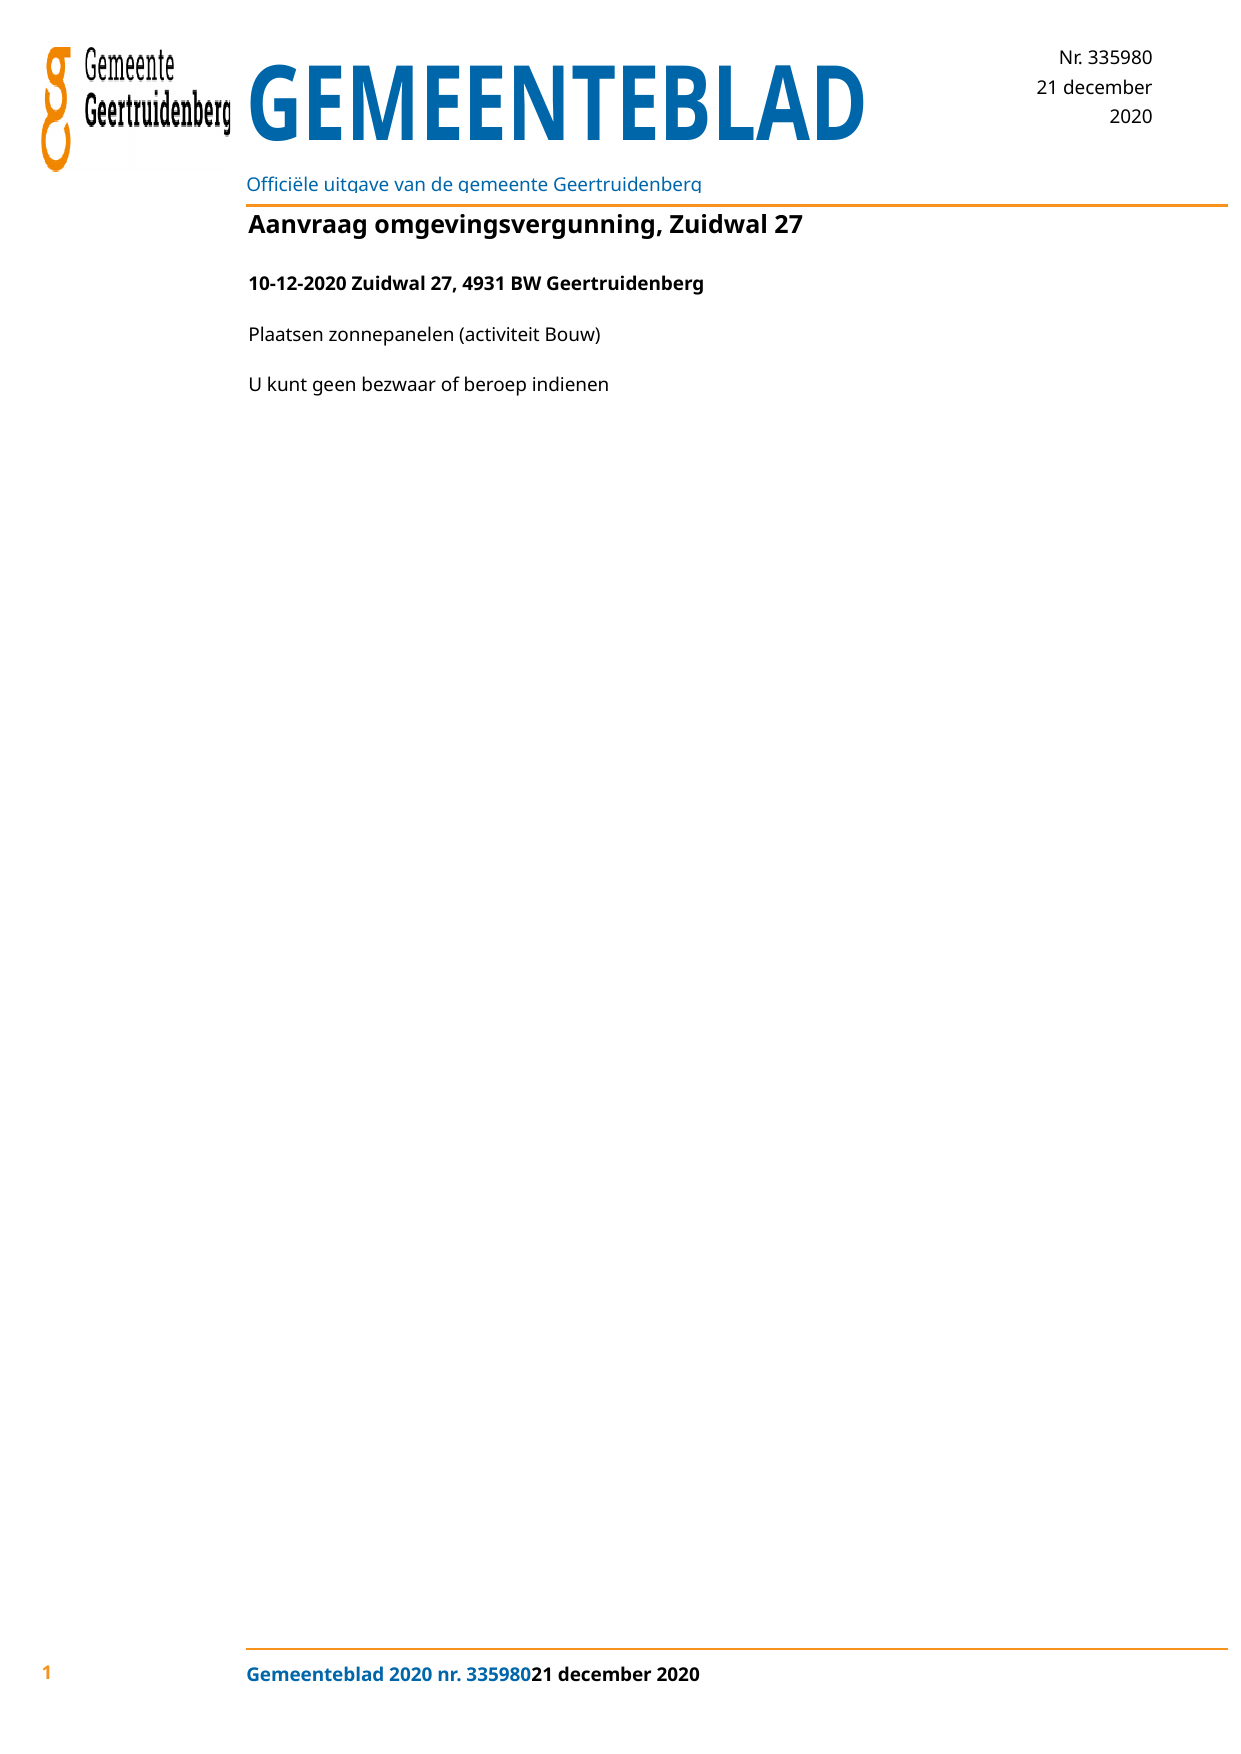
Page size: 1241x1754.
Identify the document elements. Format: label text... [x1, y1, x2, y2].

text Plaatsen zonnepanelen (activiteit Bouw) [248, 321, 1152, 346]
picture [41, 47, 231, 172]
text 10-12-2020 Zuidwal 27, 4931 BW Geertruidenberg [248, 270, 1152, 296]
text U kunt geen bezwaar of beroep indienen [248, 371, 1152, 397]
text Aanvraag omgevingsvergunning, Zuidwal 27 [248, 207, 1152, 241]
